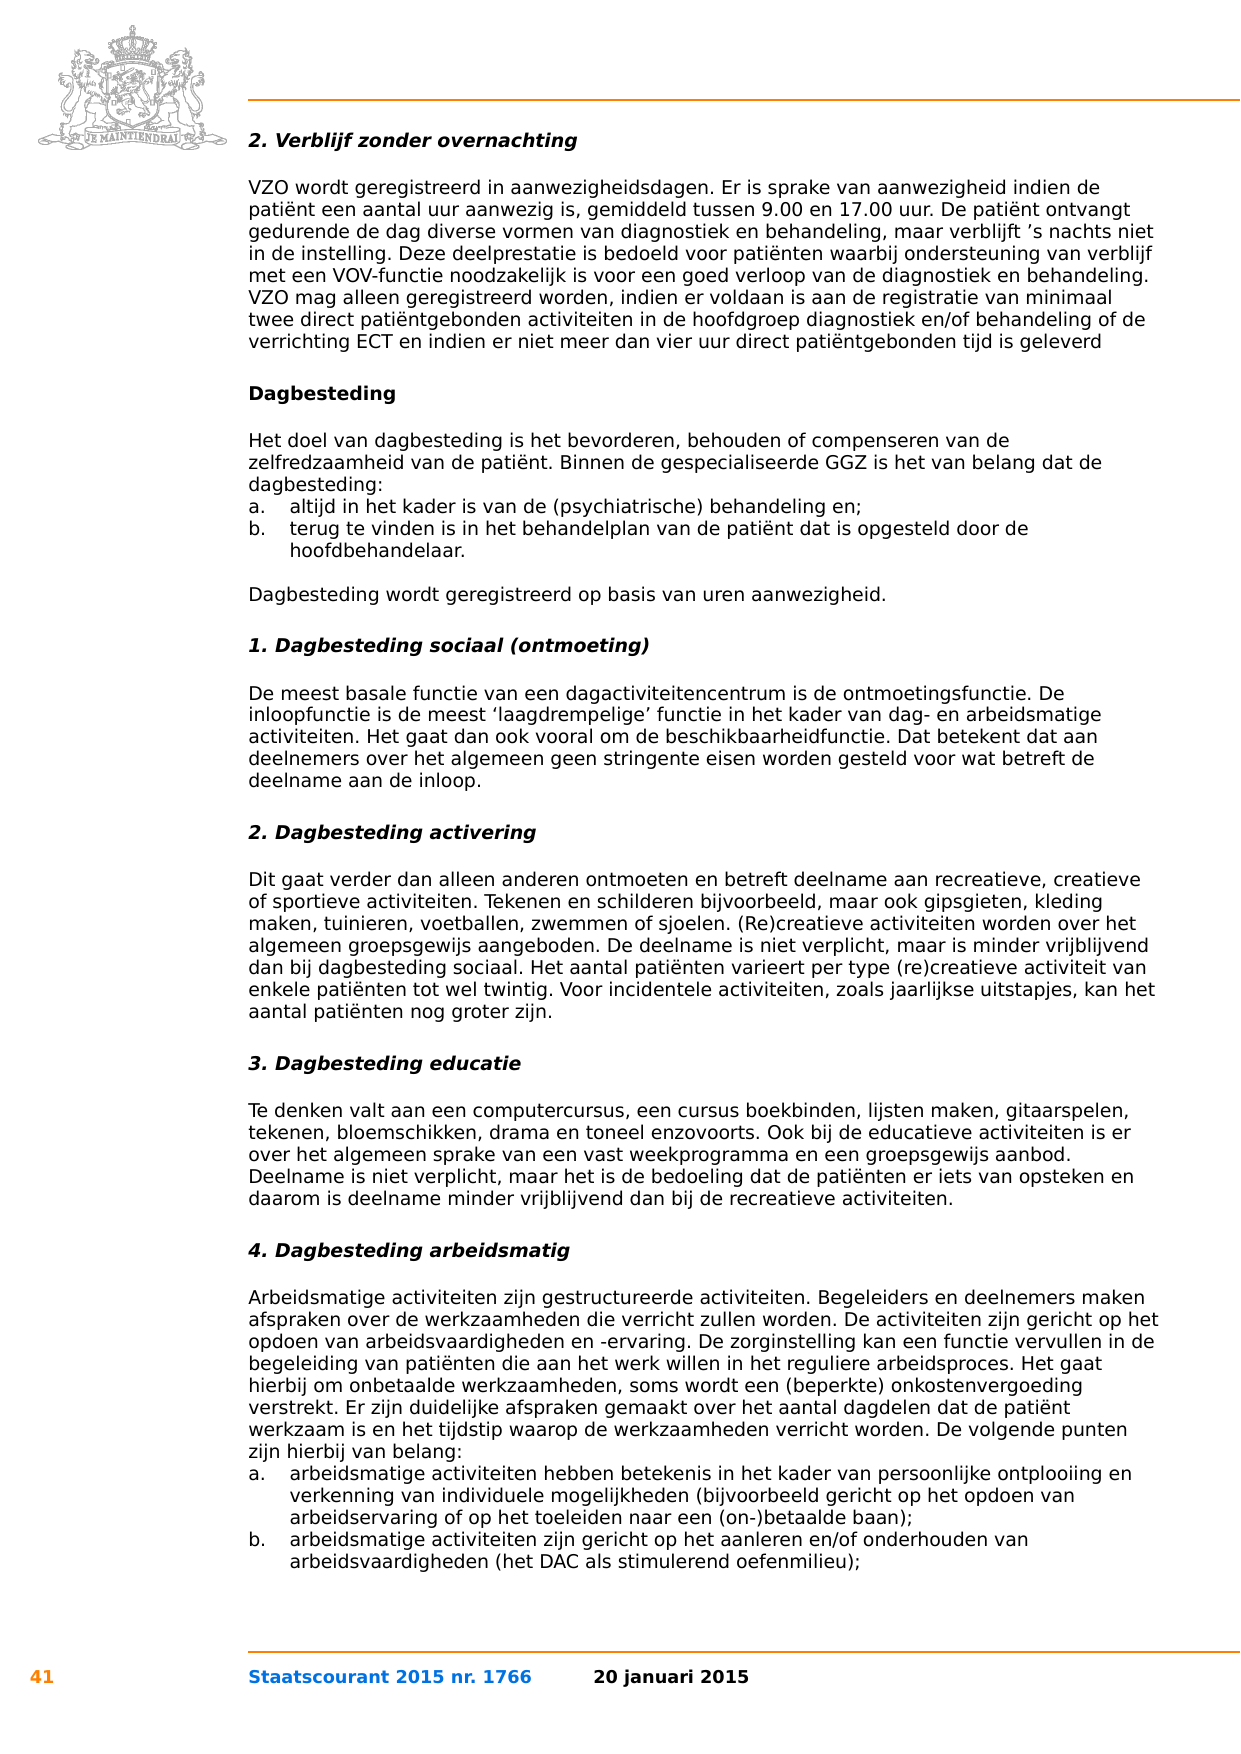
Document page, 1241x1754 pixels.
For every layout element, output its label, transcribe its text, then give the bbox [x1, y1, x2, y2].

picture [38, 25, 227, 150]
text a. altijd in het kader is van de (psychiatrische) behandeling en; [248, 496, 1163, 518]
subtitle 4. Dagbesteding arbeidsmatig [248, 1240, 1163, 1262]
text b. arbeidsmatige activiteiten zijn gericht op het aanleren en/of onderhouden van arbeidsvaardigheden (het DAC als stimulerend oefenmilieu); [248, 1529, 1163, 1573]
text Arbeidsmatige activiteiten zijn gestructureerde activiteiten. Begeleiders en deelnemers maken afspraken over de werkzaamheden die verricht zullen worden. De activiteiten zijn gericht op het opdoen van arbeidsvaardigheden en -ervaring. De zorginstelling kan een functie vervullen in de begeleiding van patiënten die aan het werk willen in het reguliere arbeidsproces. Het gaat hierbij om onbetaalde werkzaamheden, soms wordt een (beperkte) onkostenvergoeding verstrekt. Er zijn duidelijke afspraken gemaakt over het aantal dagdelen dat de patiënt werkzaam is en het tijdstip waarop de werkzaamheden verricht worden. De volgende punten zijn hierbij van belang: [248, 1287, 1163, 1463]
text VZO wordt geregistreerd in aanwezigheidsdagen. Er is sprake van aanwezigheid indien de patiënt een aantal uur aanwezig is, gemiddeld tussen 9.00 en 17.00 uur. De patiënt ontvangt gedurende de dag diverse vormen van diagnostiek en behandeling, maar verblijft ’s nachts niet in de instelling. Deze deelprestatie is bedoeld voor patiënten waarbij ondersteuning van verblijf met een VOV-functie noodzakelijk is voor een goed verloop van de diagnostiek en behandeling. VZO mag alleen geregistreerd worden, indien er voldaan is aan de registratie van minimaal twee direct patiëntgebonden activiteiten in de hoofdgroep diagnostiek en/of behandeling of de verrichting ECT en indien er niet meer dan vier uur direct patiëntgebonden tijd is geleverd [248, 177, 1163, 353]
text Het doel van dagbesteding is het bevorderen, behouden of compenseren van de zelfredzaamheid van de patiënt. Binnen de gespecialiseerde GGZ is het van belang dat de dagbesteding: [248, 430, 1163, 496]
text Dagbesteding wordt geregistreerd op basis van uren aanwezigheid. [248, 583, 1163, 605]
text De meest basale functie van een dagactiviteitencentrum is de ontmoetingsfunctie. De inloopfunctie is de meest ‘laagdrempelige’ functie in het kader van dag- en arbeidsmatige activiteiten. Het gaat dan ook vooral om de beschikbaarheidfunctie. Dat betekent dat aan deelnemers over het algemeen geen stringente eisen worden gesteld voor wat betreft de deelname aan de inloop. [248, 682, 1163, 792]
subtitle Dagbesteding [248, 383, 1163, 405]
text b. terug te vinden is in het behandelplan van de patiënt dat is opgesteld door de hoofdbehandelaar. [248, 518, 1163, 562]
subtitle 3. Dagbesteding educatie [248, 1053, 1163, 1075]
text a. arbeidsmatige activiteiten hebben betekenis in het kader van persoonlijke ontplooiing en verkenning van individuele mogelijkheden (bijvoorbeeld gericht op het opdoen van arbeidservaring of op het toeleiden naar een (on-)betaalde baan); [248, 1463, 1163, 1529]
text Te denken valt aan een computercursus, een cursus boekbinden, lijsten maken, gitaarspelen, tekenen, bloemschikken, drama en toneel enzovoorts. Ook bij de educatieve activiteiten is er over het algemeen sprake van een vast weekprogramma en een groepsgewijs aanbod. Deelname is niet verplicht, maar het is de bedoeling dat de patiënten er iets van opsteken en daarom is deelname minder vrijblijvend dan bij de recreatieve activiteiten. [248, 1100, 1163, 1210]
subtitle 2. Dagbesteding activering [248, 822, 1163, 844]
text Dit gaat verder dan alleen anderen ontmoeten en betreft deelname aan recreatieve, creatieve of sportieve activiteiten. Tekenen en schilderen bijvoorbeeld, maar ook gipsgieten, kleding maken, tuinieren, voetballen, zwemmen of sjoelen. (Re)creatieve activiteiten worden over het algemeen groepsgewijs aangeboden. De deelname is niet verplicht, maar is minder vrijblijvend dan bij dagbesteding sociaal. Het aantal patiënten varieert per type (re)creatieve activiteit van enkele patiënten tot wel twintig. Voor incidentele activiteiten, zoals jaarlijkse uitstapjes, kan het aantal patiënten nog groter zijn. [248, 869, 1163, 1023]
subtitle 1. Dagbesteding sociaal (ontmoeting) [248, 635, 1163, 657]
subtitle 2. Verblijf zonder overnachting [248, 130, 1163, 152]
